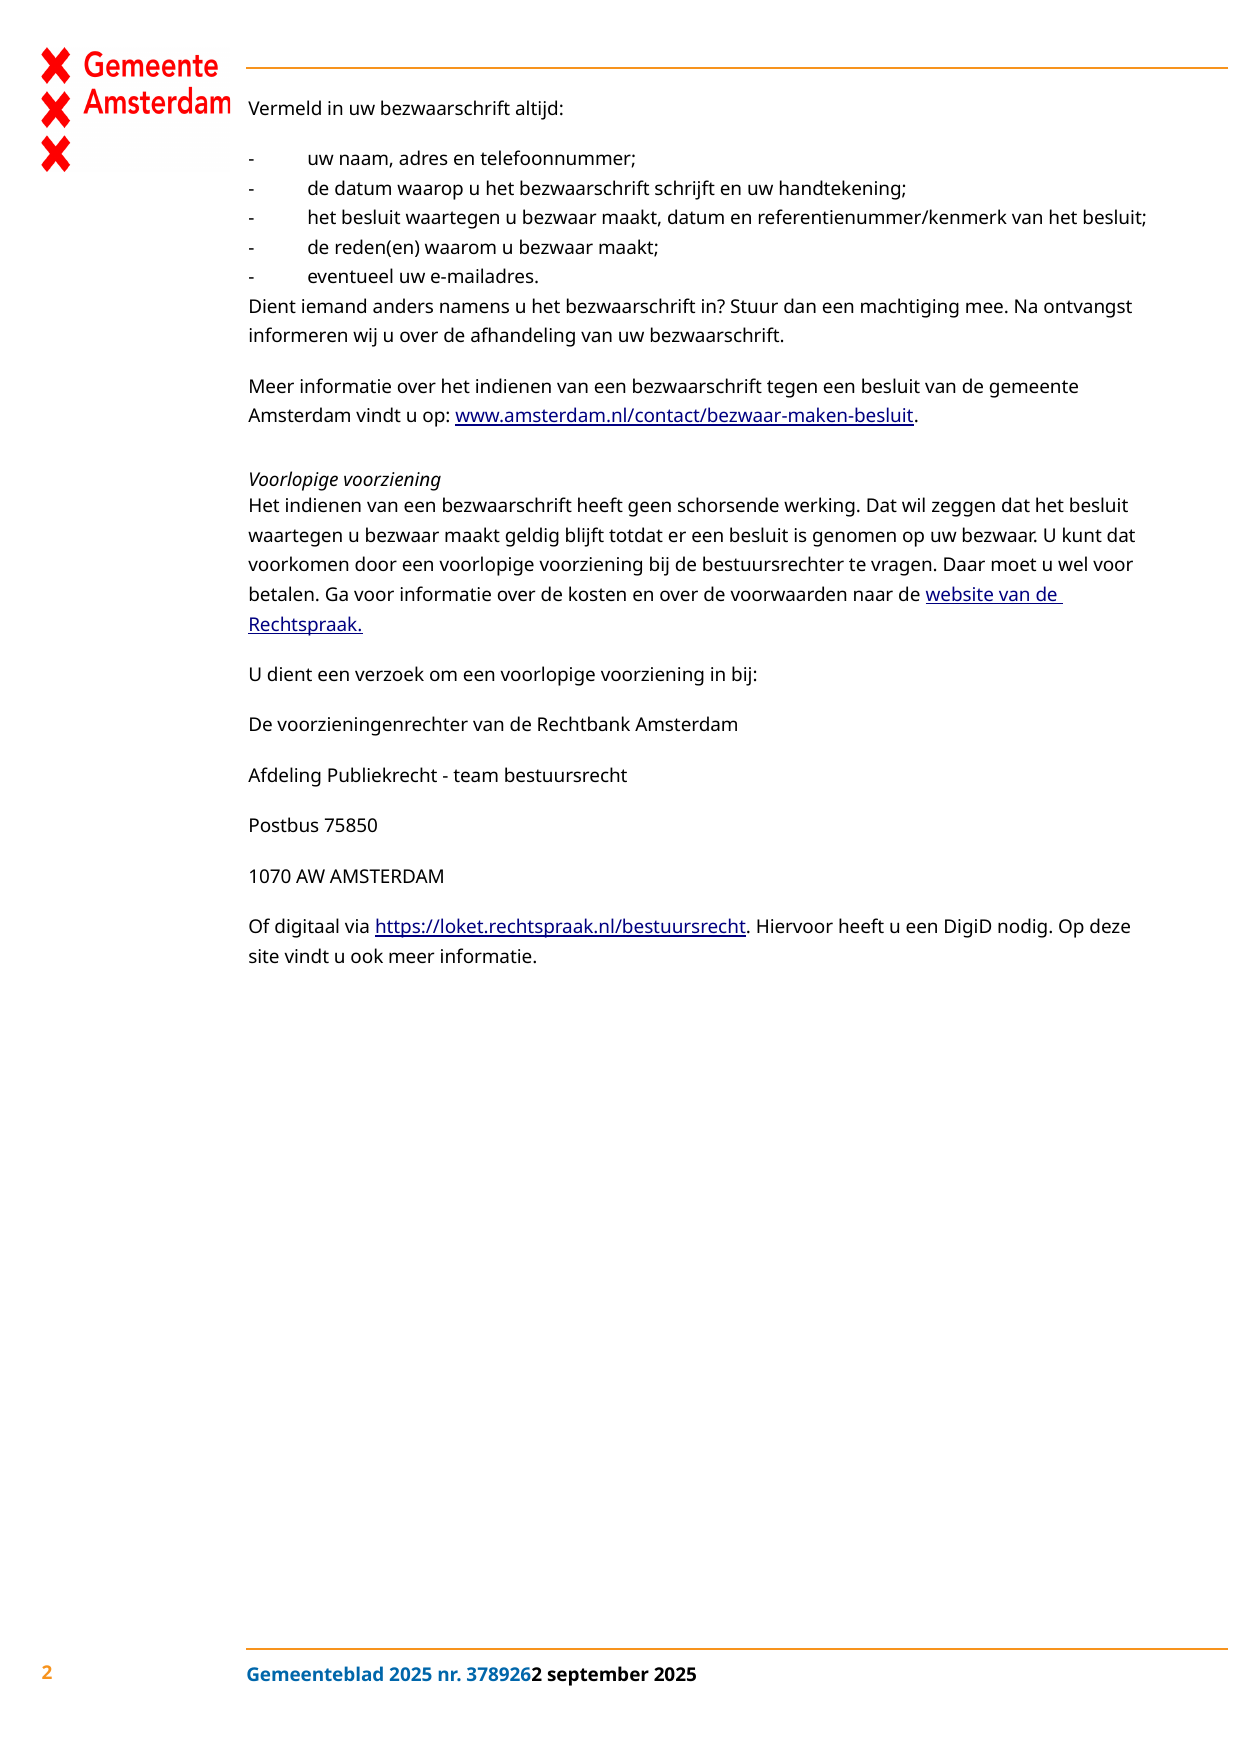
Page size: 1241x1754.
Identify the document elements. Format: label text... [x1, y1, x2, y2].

text Postbus 75850 [248, 812, 1152, 838]
list de datum waarop u het bezwaarschrift schrijft en uw handtekening; [248, 175, 1152, 201]
text Of digitaal via https://loket.rechtspraak.nl/bestuursrecht. Hiervoor heeft u een DigiD nodig. Op deze site vindt u ook meer informatie. [248, 913, 1152, 968]
text Het indienen van een bezwaarschrift heeft geen schorsende werking. Dat wil zeggen dat het besluit waartegen u bezwaar maakt geldig blijft totdat er een besluit is genomen op uw bezwaar. U kunt dat voorkomen door een voorlopige voorziening bij de bestuursrechter te vragen. Daar moet u wel voor betalen. Ga voor informatie over de kosten en over de voorwaarden naar de website van de Rechtspraak. [248, 492, 1152, 636]
list uw naam, adres en telefoonnummer; [248, 145, 1152, 171]
text 1070 AW AMSTERDAM [248, 863, 1152, 888]
text Meer informatie over het indienen van een bezwaarschrift tegen een besluit van de gemeente Amsterdam vindt u op: www.amsterdam.nl/contact/bezwaar-maken-besluit. [248, 373, 1152, 428]
text Voorlopige voorziening [248, 467, 1152, 492]
list het besluit waartegen u bezwaar maakt, datum en referentienummer/kenmerk van het besluit; [248, 204, 1152, 230]
text Vermeld in uw bezwaarschrift altijd: [248, 95, 1152, 121]
picture [41, 47, 231, 172]
text Afdeling Publiekrecht - team bestuursrecht [248, 762, 1152, 788]
text De voorzieningenrechter van de Rechtbank Amsterdam [248, 712, 1152, 737]
list de reden(en) waarom u bezwaar maakt; [248, 234, 1152, 260]
text U dient een verzoek om een voorlopige voorziening in bij: [248, 661, 1152, 687]
text Dient iemand anders namens u het bezwaarschrift in? Stuur dan een machtiging mee. Na ontvangst informeren wij u over de afhandeling van uw bezwaarschrift. [248, 293, 1152, 348]
list eventueel uw e-mailadres. [248, 263, 1152, 289]
